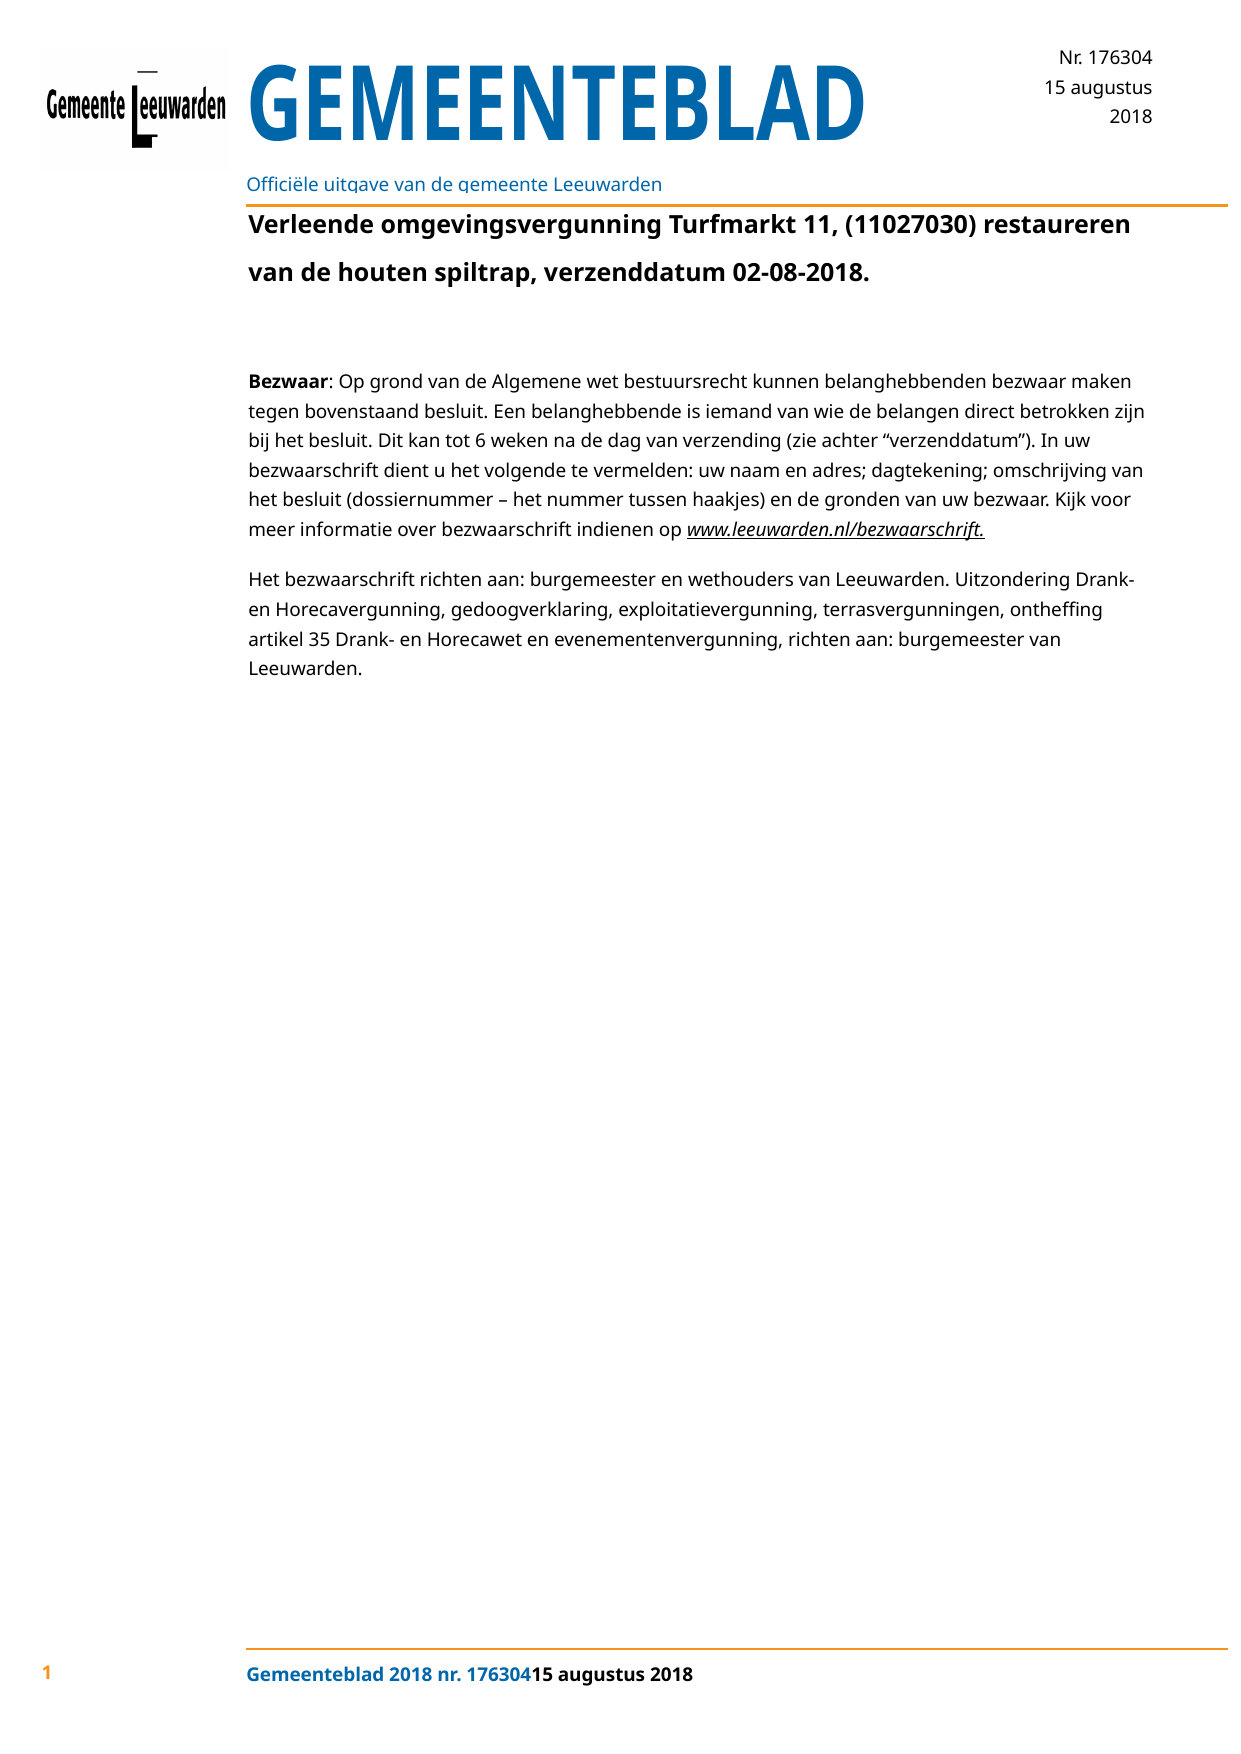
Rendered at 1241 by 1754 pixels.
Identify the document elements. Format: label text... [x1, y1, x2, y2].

text Verleende omgevingsvergunning Turfmarkt 11, (11027030) restaureren van de houten spiltrap, verzenddatum 02-08-2018. [248, 207, 1152, 288]
text Het bezwaarschrift richten aan: burgemeester en wethouders van Leeuwarden. Uitzondering Drank- en Horecavergunning, gedoogverklaring, exploitatievergunning, terrasvergunningen, ontheffing artikel 35 Drank- en Horecawet en evenementenvergunning, richten aan: burgemeester van Leeuwarden. [248, 567, 1152, 681]
picture [41, 47, 231, 172]
text Bezwaar: Op grond van de Algemene wet bestuursrecht kunnen belanghebbenden bezwaar maken tegen bovenstaand besluit. Een belanghebbende is iemand van wie de belangen direct betrokken zijn bij het besluit. Dit kan tot 6 weken na de dag van verzending (zie achter “verzenddatum”). In uw bezwaarschrift dient u het volgende te vermelden: uw naam en adres; dagtekening; omschrijving van het besluit (dossiernummer – het nummer tussen haakjes) en de gronden van uw bezwaar. Kijk voor meer informatie over bezwaarschrift indienen op www.leeuwarden.nl/bezwaarschrift. [248, 368, 1152, 542]
